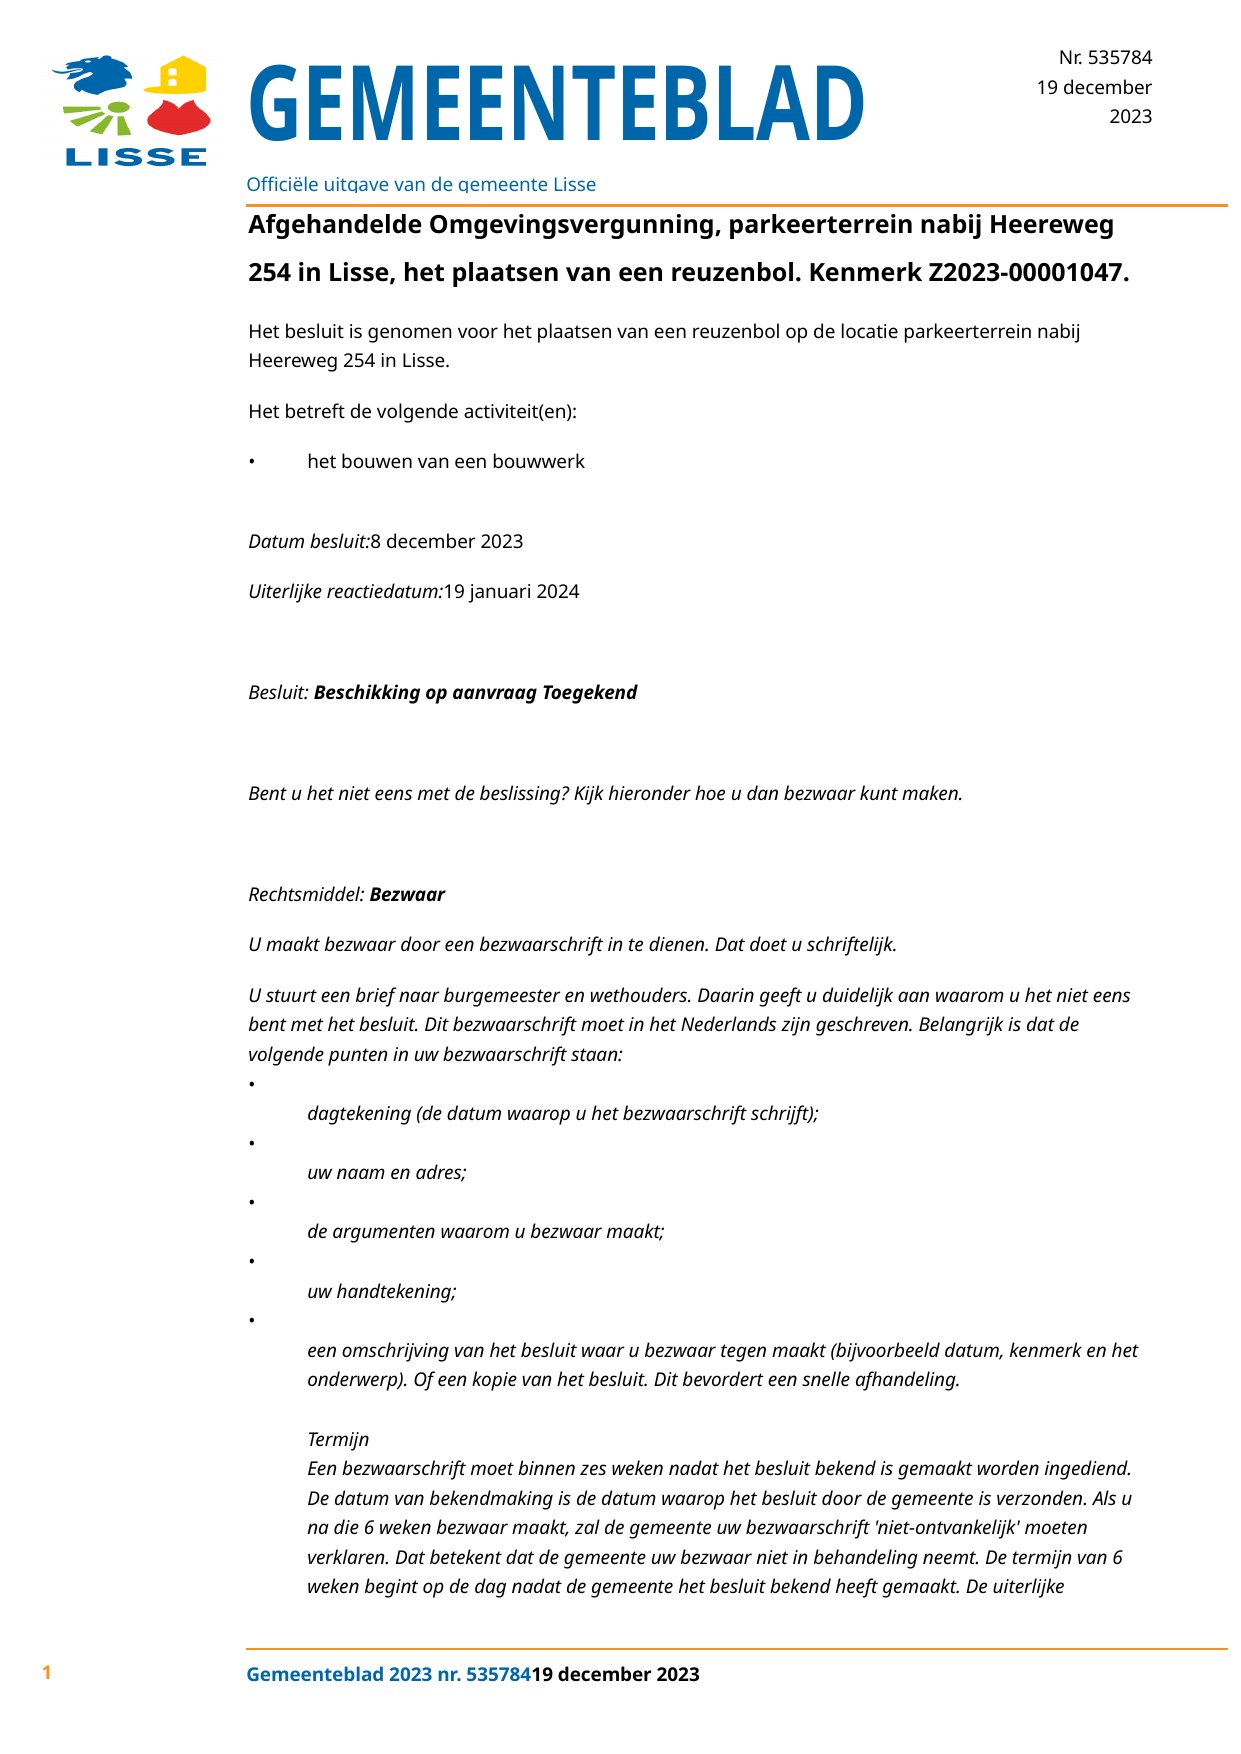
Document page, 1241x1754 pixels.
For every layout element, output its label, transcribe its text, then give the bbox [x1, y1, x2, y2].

text Besluit: Beschikking op aanvraag Toegekend [248, 679, 1152, 705]
list het bouwen van een bouwwerk [248, 448, 1152, 474]
list uw naam en adres; [248, 1159, 1152, 1185]
list uw handtekening; [248, 1278, 1152, 1304]
text Het betreft de volgende activiteit(en): [248, 398, 1152, 424]
text Datum besluit:8 december 2023 [248, 528, 1152, 554]
picture [41, 47, 231, 172]
text Afgehandelde Omgevingsvergunning, parkeerterrein nabij Heereweg 254 in Lisse, het plaatsen van een reuzenbol. Kenmerk Z2023-00001047. [248, 207, 1152, 288]
text Uiterlijke reactiedatum:19 januari 2024 [248, 579, 1152, 604]
text U stuurt een brief naar burgemeester en wethouders. Daarin geeft u duidelijk aan waarom u het niet eens bent met het besluit. Dit bezwaarschrift moet in het Nederlands zijn geschreven. Belangrijk is dat de volgende punten in uw bezwaarschrift staan: [248, 982, 1152, 1067]
list de argumenten waarom u bezwaar maakt; [248, 1219, 1152, 1244]
list Termijn [248, 1426, 1152, 1452]
list dagtekening (de datum waarop u het bezwaarschrift schrijft); [248, 1100, 1152, 1126]
text Bent u het niet eens met de beslissing? Kijk hieronder hoe u dan bezwaar kunt maken. [248, 780, 1152, 806]
list Een bezwaarschrift moet binnen zes weken nadat het besluit bekend is gemaakt worden ingediend. De datum van bekendmaking is de datum waarop het besluit door de gemeente is verzonden. Als u na die 6 weken bezwaar maakt, zal de gemeente uw bezwaarschrift 'niet-ontvankelijk' moeten verklaren. Dat betekent dat de gemeente uw bezwaar niet in behandeling neemt. De termijn van 6 weken begint op de dag nadat de gemeente het besluit bekend heeft gemaakt. De uiterlijke [248, 1455, 1152, 1599]
text U maakt bezwaar door een bezwaarschrift in te dienen. Dat doet u schriftelijk. [248, 932, 1152, 957]
list een omschrijving van het besluit waar u bezwaar tegen maakt (bijvoorbeeld datum, kenmerk en het onderwerp). Of een kopie van het besluit. Dit bevordert een snelle afhandeling. [248, 1337, 1152, 1392]
text Rechtsmiddel: Bezwaar [248, 881, 1152, 907]
text Het besluit is genomen voor het plaatsen van een reuzenbol op de locatie parkeerterrein nabij Heereweg 254 in Lisse. [248, 318, 1152, 373]
